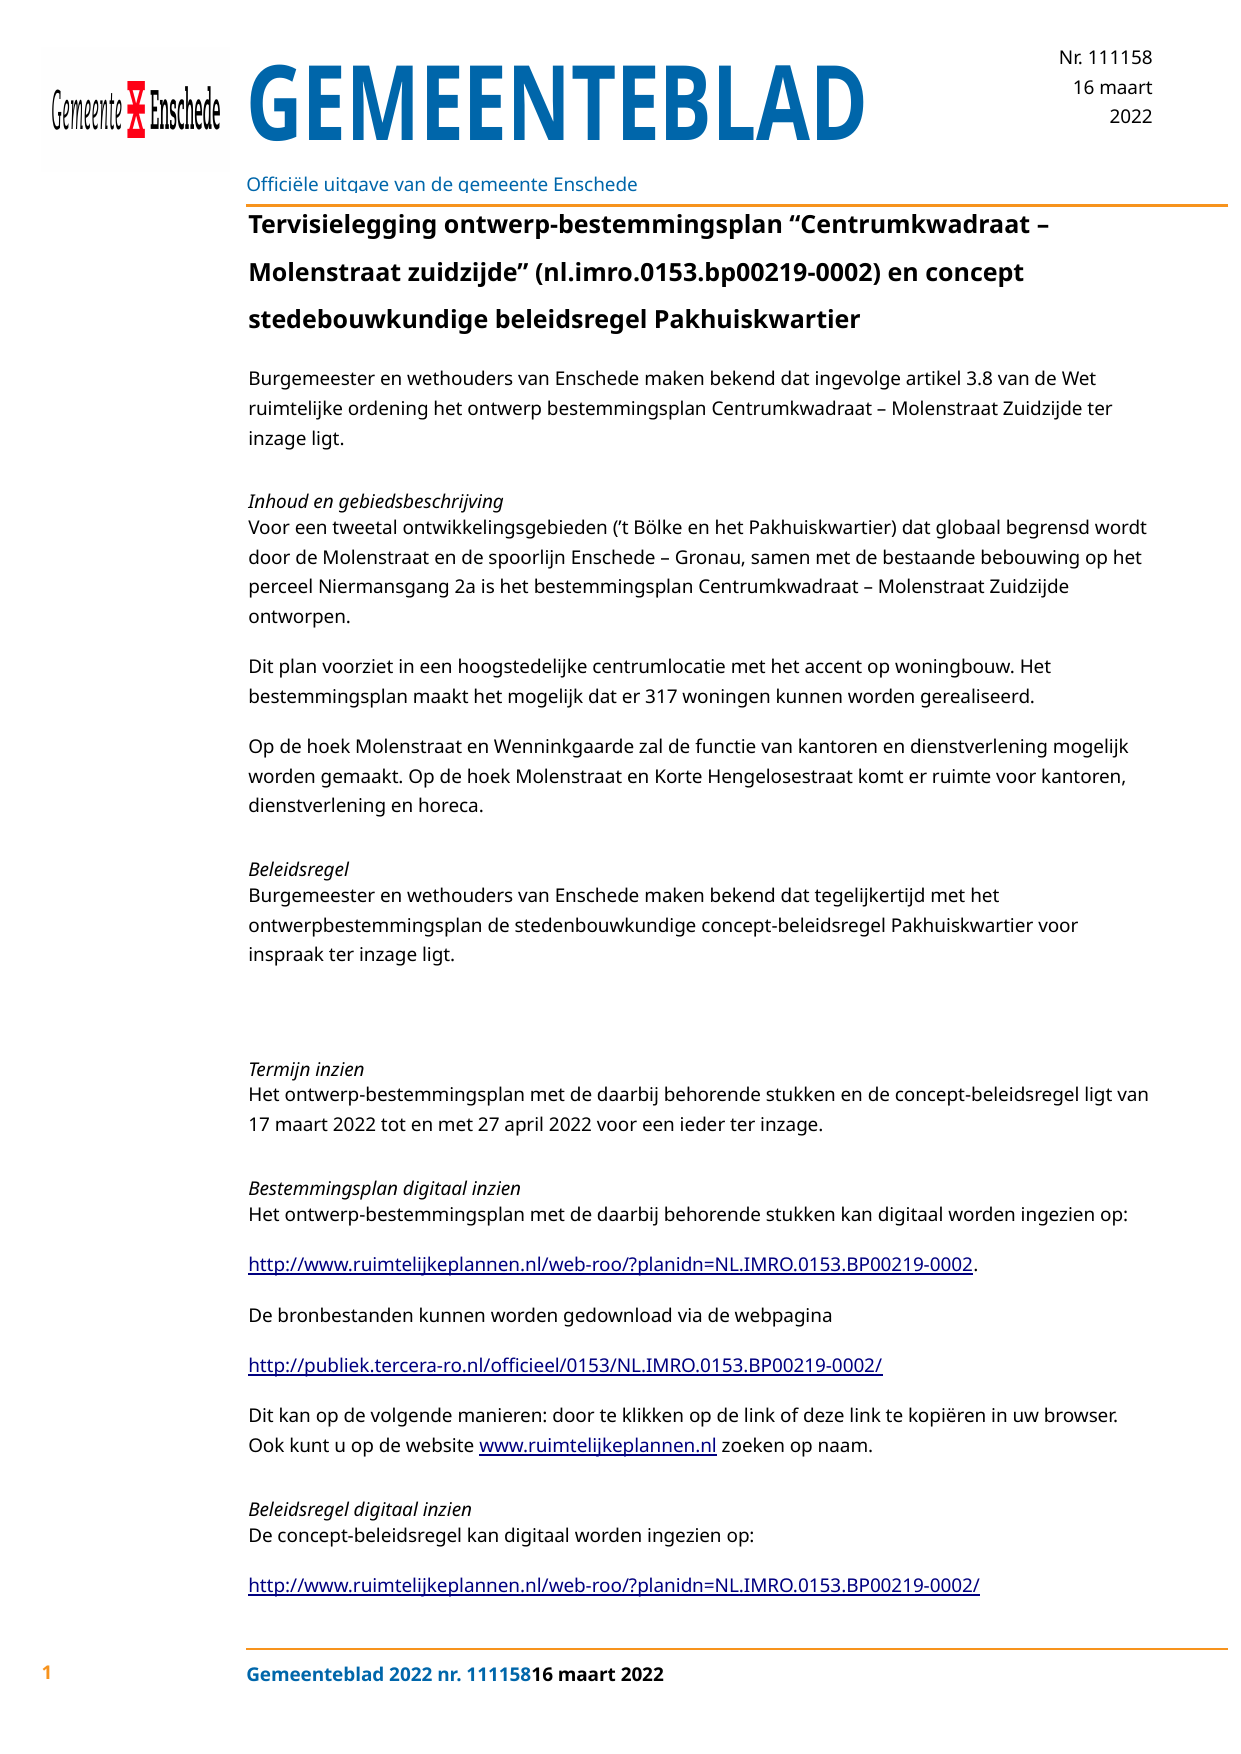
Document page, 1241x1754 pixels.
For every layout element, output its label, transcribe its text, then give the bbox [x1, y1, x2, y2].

text Burgemeester en wethouders van Enschede maken bekend dat tegelijkertijd met het ontwerpbestemmingsplan de stedenbouwkundige concept-beleidsregel Pakhuiskwartier voor inspraak ter inzage ligt. [248, 882, 1152, 967]
text http://www.ruimtelijkeplannen.nl/web-roo/?planidn=NL.IMRO.0153.BP00219-0002. [248, 1251, 1152, 1277]
text Beleidsregel [248, 857, 1152, 882]
text Burgemeester en wethouders van Enschede maken bekend dat ingevolge artikel 3.8 van de Wet ruimtelijke ordening het ontwerp bestemmingsplan Centrumkwadraat – Molenstraat Zuidzijde ter inzage ligt. [248, 366, 1152, 450]
text Dit plan voorziet in een hoogstedelijke centrumlocatie met het accent op woningbouw. Het bestemmingsplan maakt het mogelijk dat er 317 woningen kunnen worden gerealiseerd. [248, 653, 1152, 709]
text Bestemmingsplan digitaal inzien [248, 1175, 1152, 1201]
text http://publiek.tercera-ro.nl/officieel/0153/NL.IMRO.0153.BP00219-0002/ [248, 1352, 1152, 1378]
text Termijn inzien [248, 1056, 1152, 1082]
text Dit kan op de volgende manieren: door te klikken op de link of deze link te kopiëren in uw browser. Ook kunt u op de website www.ruimtelijkeplannen.nl zoeken op naam. [248, 1403, 1152, 1458]
text Inhoud en gebiedsbeschrijving [248, 489, 1152, 514]
text Beleidsregel digitaal inzien [248, 1496, 1152, 1522]
text Het ontwerp-bestemmingsplan met de daarbij behorende stukken en de concept-beleidsregel ligt van 17 maart 2022 tot en met 27 april 2022 voor een ieder ter inzage. [248, 1082, 1152, 1137]
picture [41, 47, 231, 172]
text De concept-beleidsregel kan digitaal worden ingezien op: [248, 1522, 1152, 1548]
text Tervisielegging ontwerp-bestemmingsplan “Centrumkwadraat – Molenstraat zuidzijde” (nl.imro.0153.bp00219-0002) en concept stedebouwkundige beleidsregel Pakhuiskwartier [248, 207, 1152, 336]
text Het ontwerp-bestemmingsplan met de daarbij behorende stukken kan digitaal worden ingezien op: [248, 1201, 1152, 1227]
text De bronbestanden kunnen worden gedownload via de webpagina [248, 1302, 1152, 1327]
text Op de hoek Molenstraat en Wenninkgaarde zal de functie van kantoren en dienstverlening mogelijk worden gemaakt. Op de hoek Molenstraat en Korte Hengelosestraat komt er ruimte voor kantoren, dienstverlening en horeca. [248, 733, 1152, 818]
text http://www.ruimtelijkeplannen.nl/web-roo/?planidn=NL.IMRO.0153.BP00219-0002/ [248, 1572, 1152, 1598]
text Voor een tweetal ontwikkelingsgebieden (’t Bölke en het Pakhuiskwartier) dat globaal begrensd wordt door de Molenstraat en de spoorlijn Enschede – Gronau, samen met de bestaande bebouwing op het perceel Niermansgang 2a is het bestemmingsplan Centrumkwadraat – Molenstraat Zuidzijde ontworpen. [248, 514, 1152, 629]
